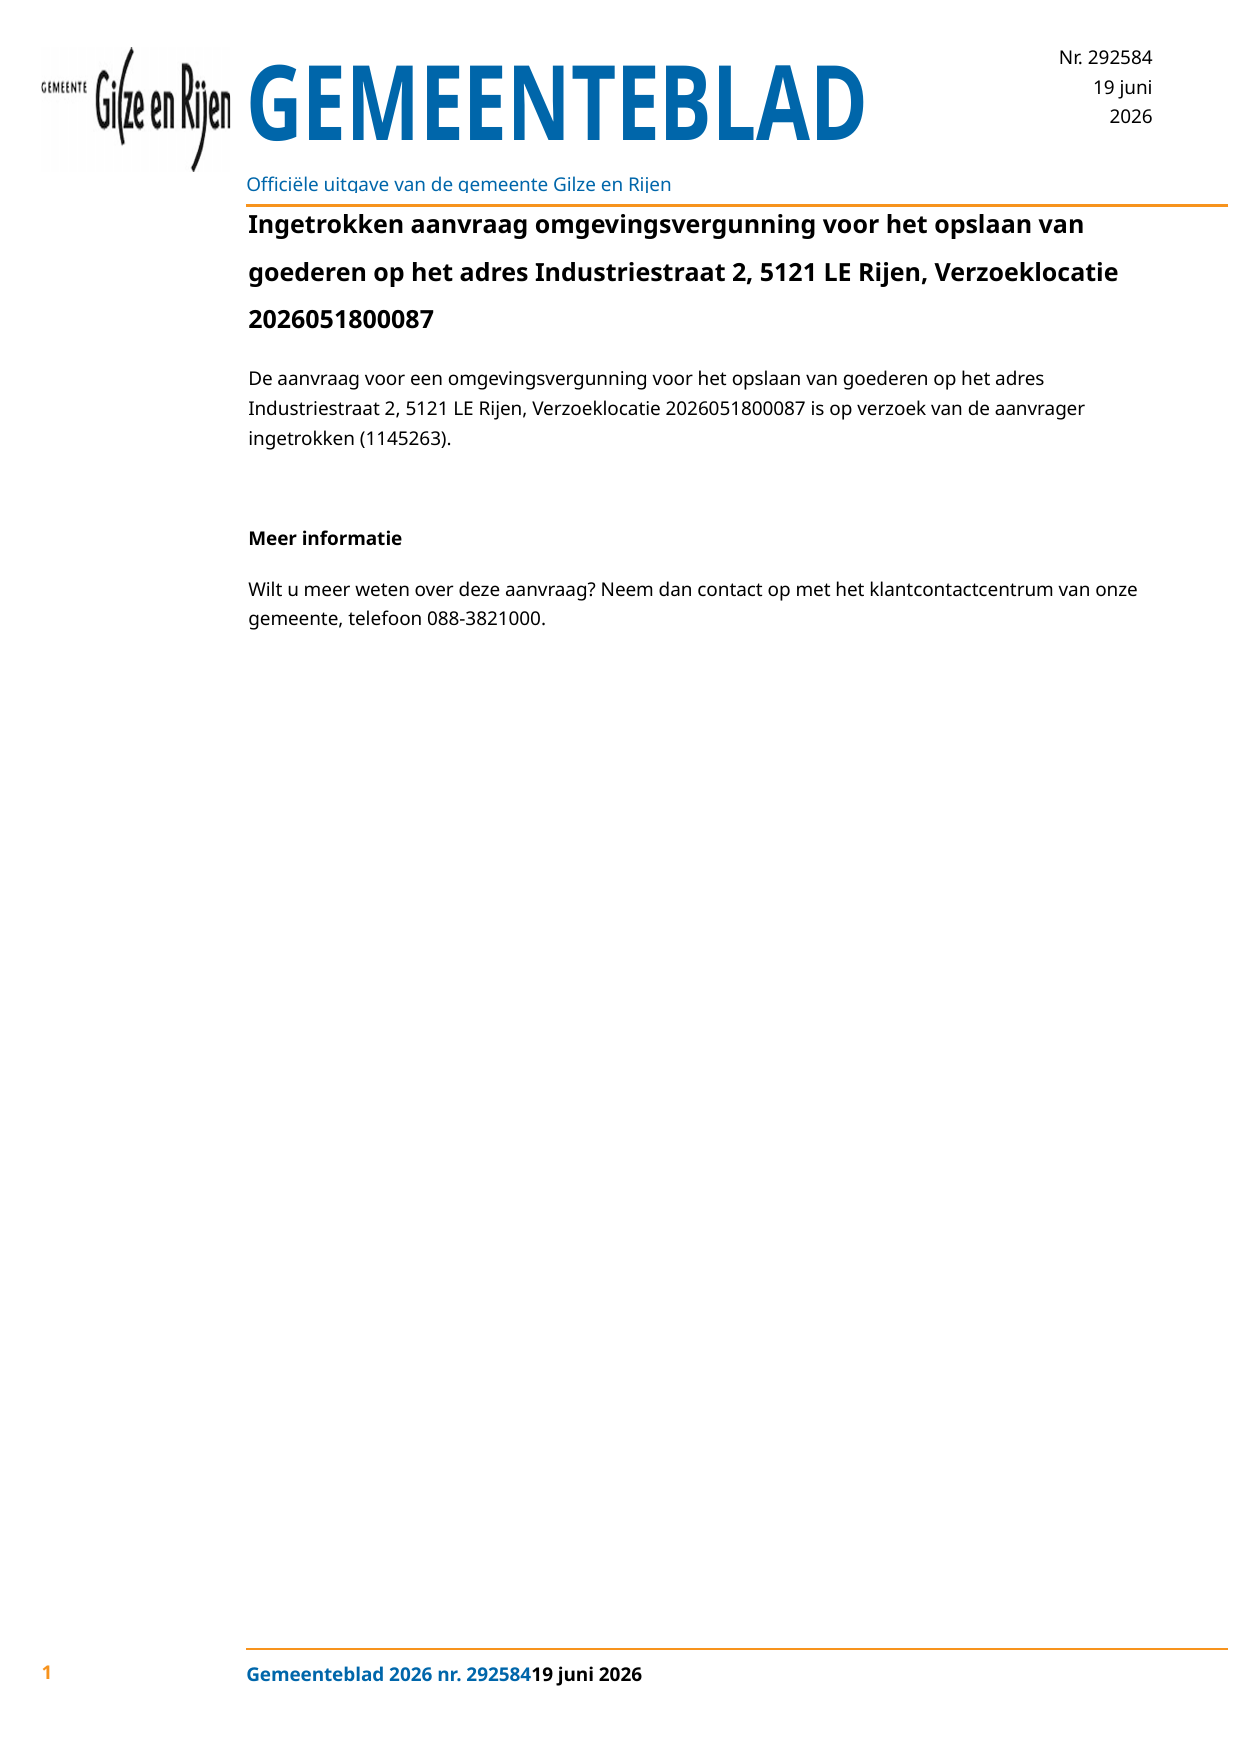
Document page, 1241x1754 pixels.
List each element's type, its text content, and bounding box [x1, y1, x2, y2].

text Wilt u meer weten over deze aanvraag? Neem dan contact op met het klantcontactcentrum van onze gemeente, telefoon 088-3821000. [248, 576, 1152, 631]
text Ingetrokken aanvraag omgevingsvergunning voor het opslaan van goederen op het adres Industriestraat 2, 5121 LE Rijen, Verzoeklocatie 2026051800087 [248, 207, 1152, 336]
picture [41, 47, 231, 172]
text Meer informatie [248, 526, 1152, 551]
text De aanvraag voor een omgevingsvergunning voor het opslaan van goederen op het adres Industriestraat 2, 5121 LE Rijen, Verzoeklocatie 2026051800087 is op verzoek van de aanvrager ingetrokken (1145263). [248, 366, 1152, 450]
